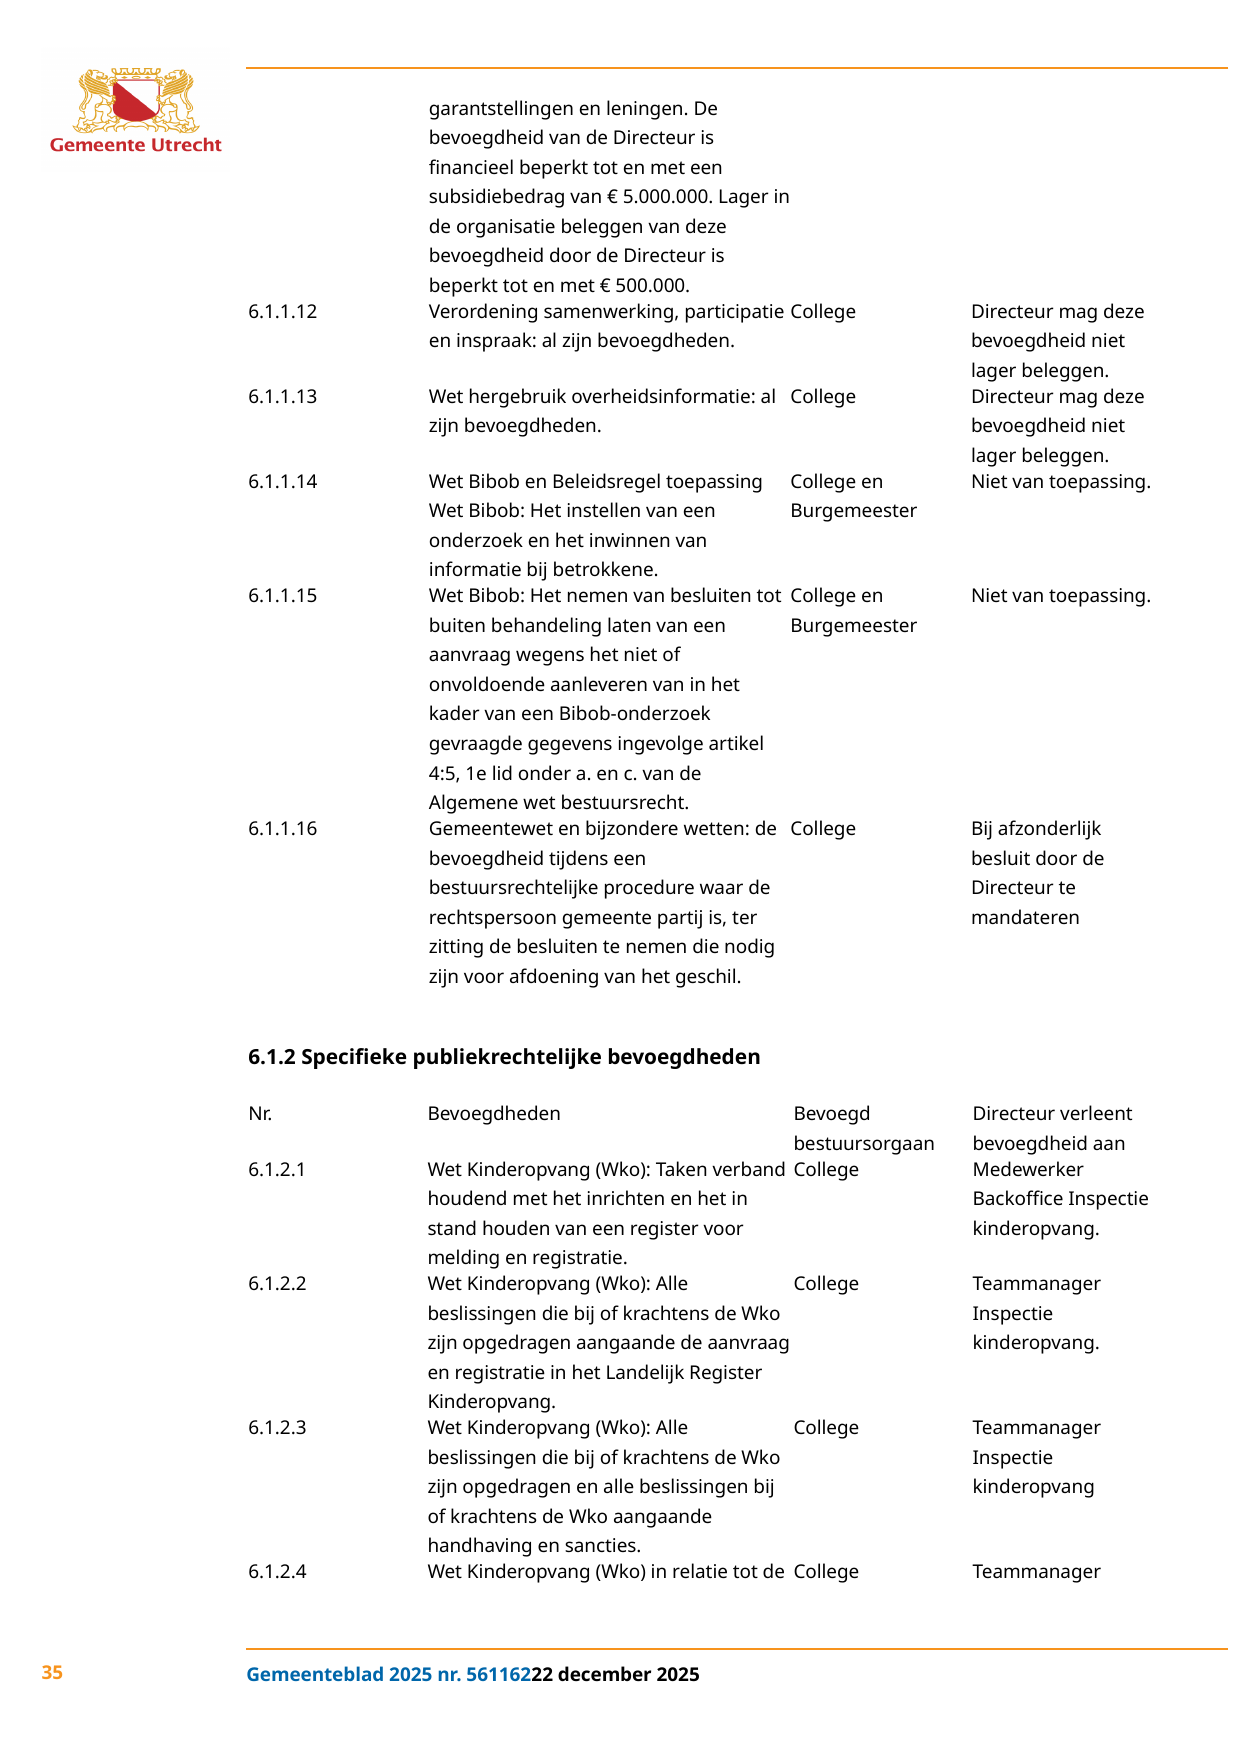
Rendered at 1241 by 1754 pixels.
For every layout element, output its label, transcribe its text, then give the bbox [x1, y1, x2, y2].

table_cell College [790, 383, 971, 468]
table_cell Gemeentewet en bijzondere wetten: de bevoegdheid tijdens een bestuursrechtelijke procedure waar de rechtspersoon gemeente partij is, ter zitting de besluiten te nemen die nodig zijn voor afdoening van het geschil. [429, 815, 790, 989]
table_cell Wet Bibob: Het nemen van besluiten tot buiten behandeling laten van een aanvraag wegens het niet of onvoldoende aanleveren van in het kader van een Bibob-onderzoek gevraagde gegevens ingevolge artikel 4:5, 1e lid onder a. en c. van de Algemene wet bestuursrecht. [429, 582, 790, 815]
table_cell 6.1.1.14 [248, 468, 429, 582]
table_header Directeur verleent bevoegdheid aan [973, 1101, 1152, 1156]
table_cell Medewerker Backoffice Inspectie kinderopvang. [973, 1156, 1152, 1270]
table_cell College en Burgemeester [790, 468, 971, 582]
table_cell Wet Kinderopvang (Wko) in relatie tot de [427, 1559, 793, 1584]
table_cell 6.1.2.1 [248, 1156, 427, 1270]
table_cell 6.1.2.4 [248, 1559, 427, 1584]
table_cell 6.1.1.13 [248, 383, 429, 468]
table_cell College [790, 815, 971, 989]
table_cell 6.1.2.3 [248, 1414, 427, 1558]
table_cell Wet hergebruik overheidsinformatie: al zijn bevoegdheden. [429, 383, 790, 468]
table_cell Wet Kinderopvang (Wko): Taken verband houdend met het inrichten en het in stand houden van een register voor melding en registratie. [427, 1156, 793, 1270]
table_cell Wet Kinderopvang (Wko): Alle beslissingen die bij of krachtens de Wko zijn opgedragen en alle beslissingen bij of krachtens de Wko aangaande handhaving en sancties. [427, 1414, 793, 1558]
table_header Bevoegd bestuursorgaan [793, 1101, 972, 1156]
table_cell [248, 95, 429, 298]
table_cell Bij afzonderlijk besluit door de Directeur te mandateren [971, 815, 1152, 989]
table_cell [971, 95, 1152, 298]
table_cell College [793, 1270, 972, 1414]
table_cell Teammanager [973, 1559, 1152, 1584]
table_cell Teammanager Inspectie kinderopvang [973, 1414, 1152, 1558]
table_cell College [793, 1414, 972, 1558]
table_cell Niet van toepassing. [971, 582, 1152, 815]
table_cell Directeur mag deze bevoegdheid niet lager beleggen. [971, 298, 1152, 383]
text 6.1.2 Specifieke publiekrechtelijke bevoegdheden [248, 1042, 1152, 1071]
table_cell College [793, 1559, 972, 1584]
table_cell [790, 95, 971, 298]
table_header Nr. [248, 1101, 427, 1156]
table_cell Wet Bibob en Beleidsregel toepassing Wet Bibob: Het instellen van een onderzoek en het inwinnen van informatie bij betrokkene. [429, 468, 790, 582]
table_cell Niet van toepassing. [971, 468, 1152, 582]
table_cell College [790, 298, 971, 383]
table_cell 6.1.1.16 [248, 815, 429, 989]
table_cell 6.1.2.2 [248, 1270, 427, 1414]
table_header Bevoegdheden [427, 1101, 793, 1156]
table_cell College en Burgemeester [790, 582, 971, 815]
table_cell Verordening samenwerking, participatie en inspraak: al zijn bevoegdheden. [429, 298, 790, 383]
table_cell 6.1.1.15 [248, 582, 429, 815]
table_cell Teammanager Inspectie kinderopvang. [973, 1270, 1152, 1414]
table_cell College [793, 1156, 972, 1270]
table_cell garantstellingen en leningen. De bevoegdheid van de Directeur is financieel beperkt tot en met een subsidiebedrag van € 5.000.000. Lager in de organisatie beleggen van deze bevoegdheid door de Directeur is beperkt tot en met € 500.000. [429, 95, 790, 298]
table_cell 6.1.1.12 [248, 298, 429, 383]
picture [41, 47, 231, 172]
table_cell Directeur mag deze bevoegdheid niet lager beleggen. [971, 383, 1152, 468]
table_cell Wet Kinderopvang (Wko): Alle beslissingen die bij of krachtens de Wko zijn opgedragen aangaande de aanvraag en registratie in het Landelijk Register Kinderopvang. [427, 1270, 793, 1414]
